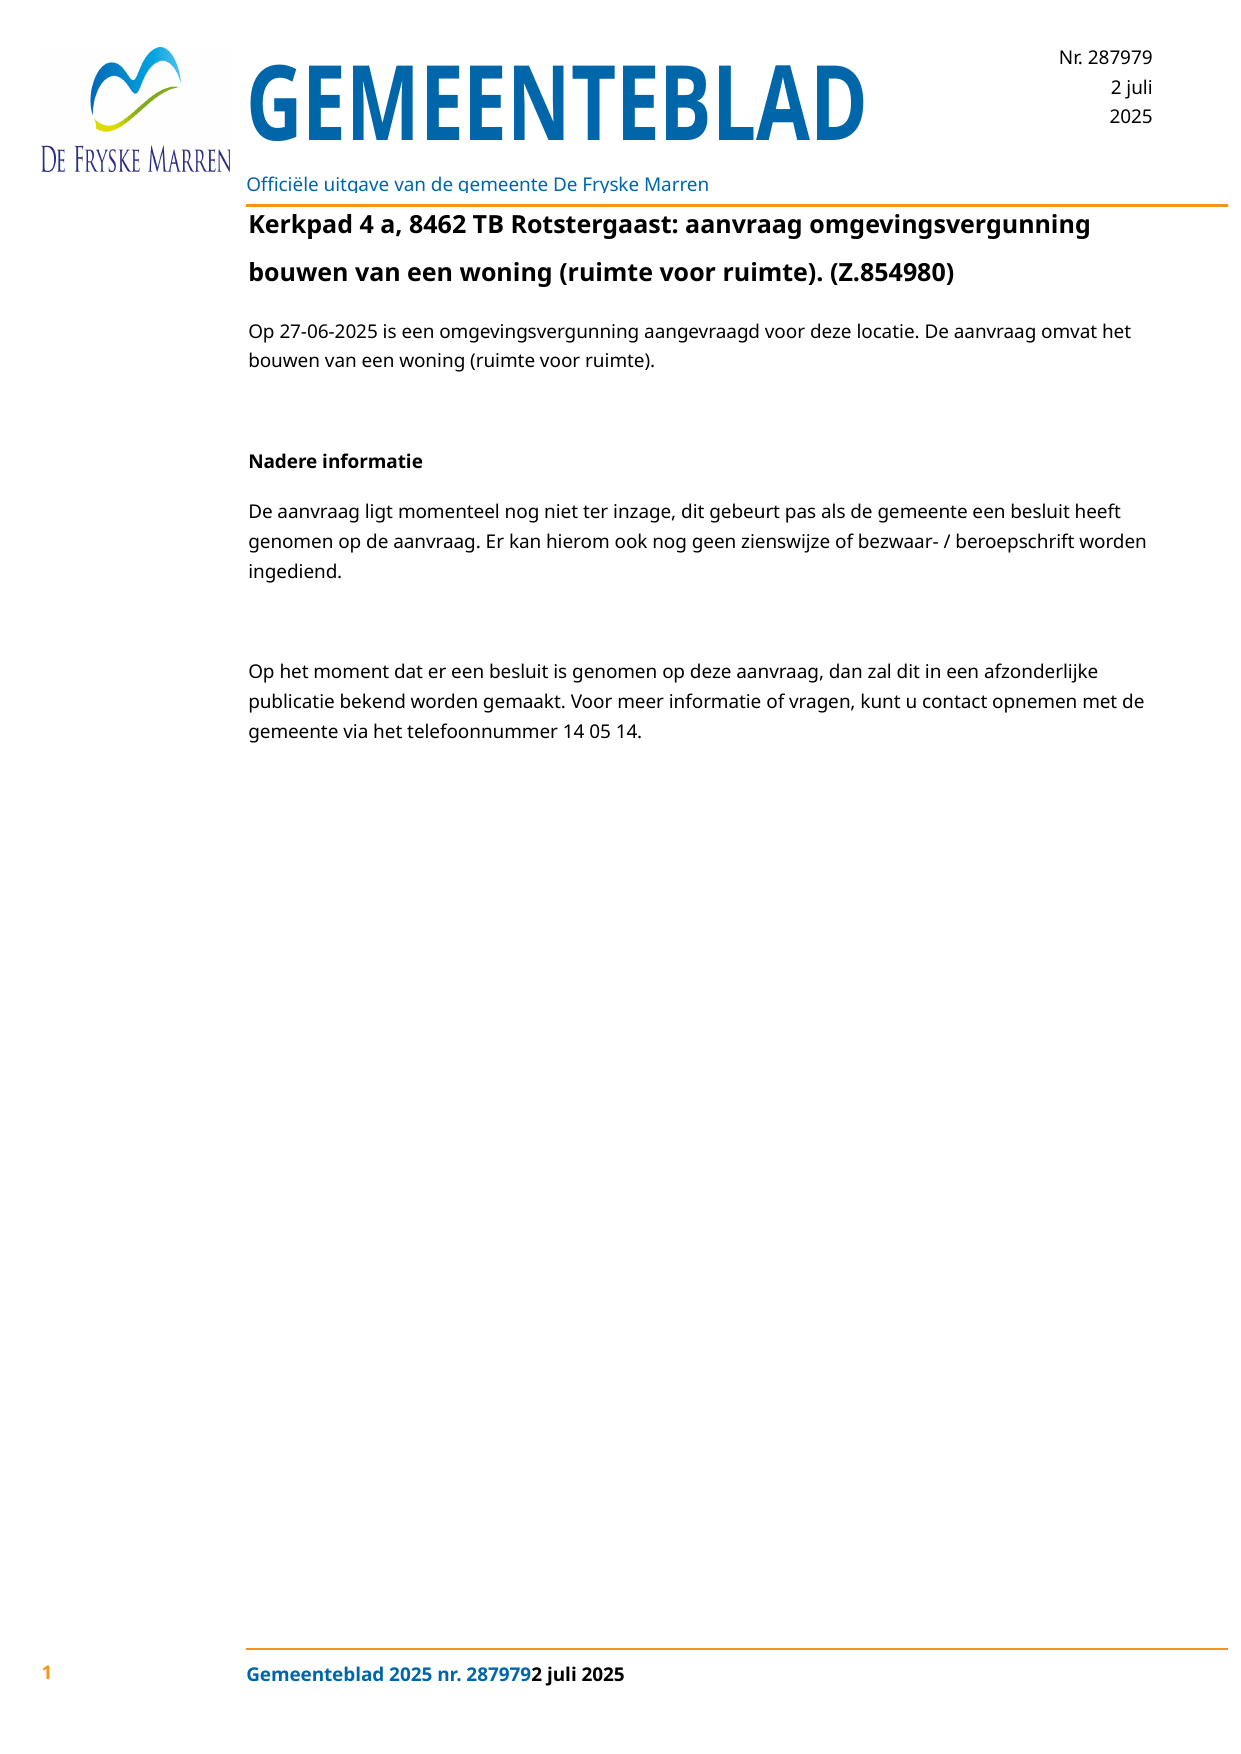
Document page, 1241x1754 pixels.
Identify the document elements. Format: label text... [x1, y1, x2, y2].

picture [41, 47, 231, 172]
text Kerkpad 4 a, 8462 TB Rotstergaast: aanvraag omgevingsvergunning bouwen van een woning (ruimte voor ruimte). (Z.854980) [248, 207, 1152, 288]
text Op het moment dat er een besluit is genomen op deze aanvraag, dan zal dit in een afzonderlijke publicatie bekend worden gemaakt. Voor meer informatie of vragen, kunt u contact opnemen met de gemeente via het telefoonnummer 14 05 14. [248, 659, 1152, 744]
text Nadere informatie [248, 448, 1152, 474]
text De aanvraag ligt momenteel nog niet ter inzage, dit gebeurt pas als de gemeente een besluit heeft genomen op de aanvraag. Er kan hierom ook nog geen zienswijze of bezwaar- / beroepschrift worden ingediend. [248, 499, 1152, 584]
text Op 27-06-2025 is een omgevingsvergunning aangevraagd voor deze locatie. De aanvraag omvat het bouwen van een woning (ruimte voor ruimte). [248, 318, 1152, 373]
